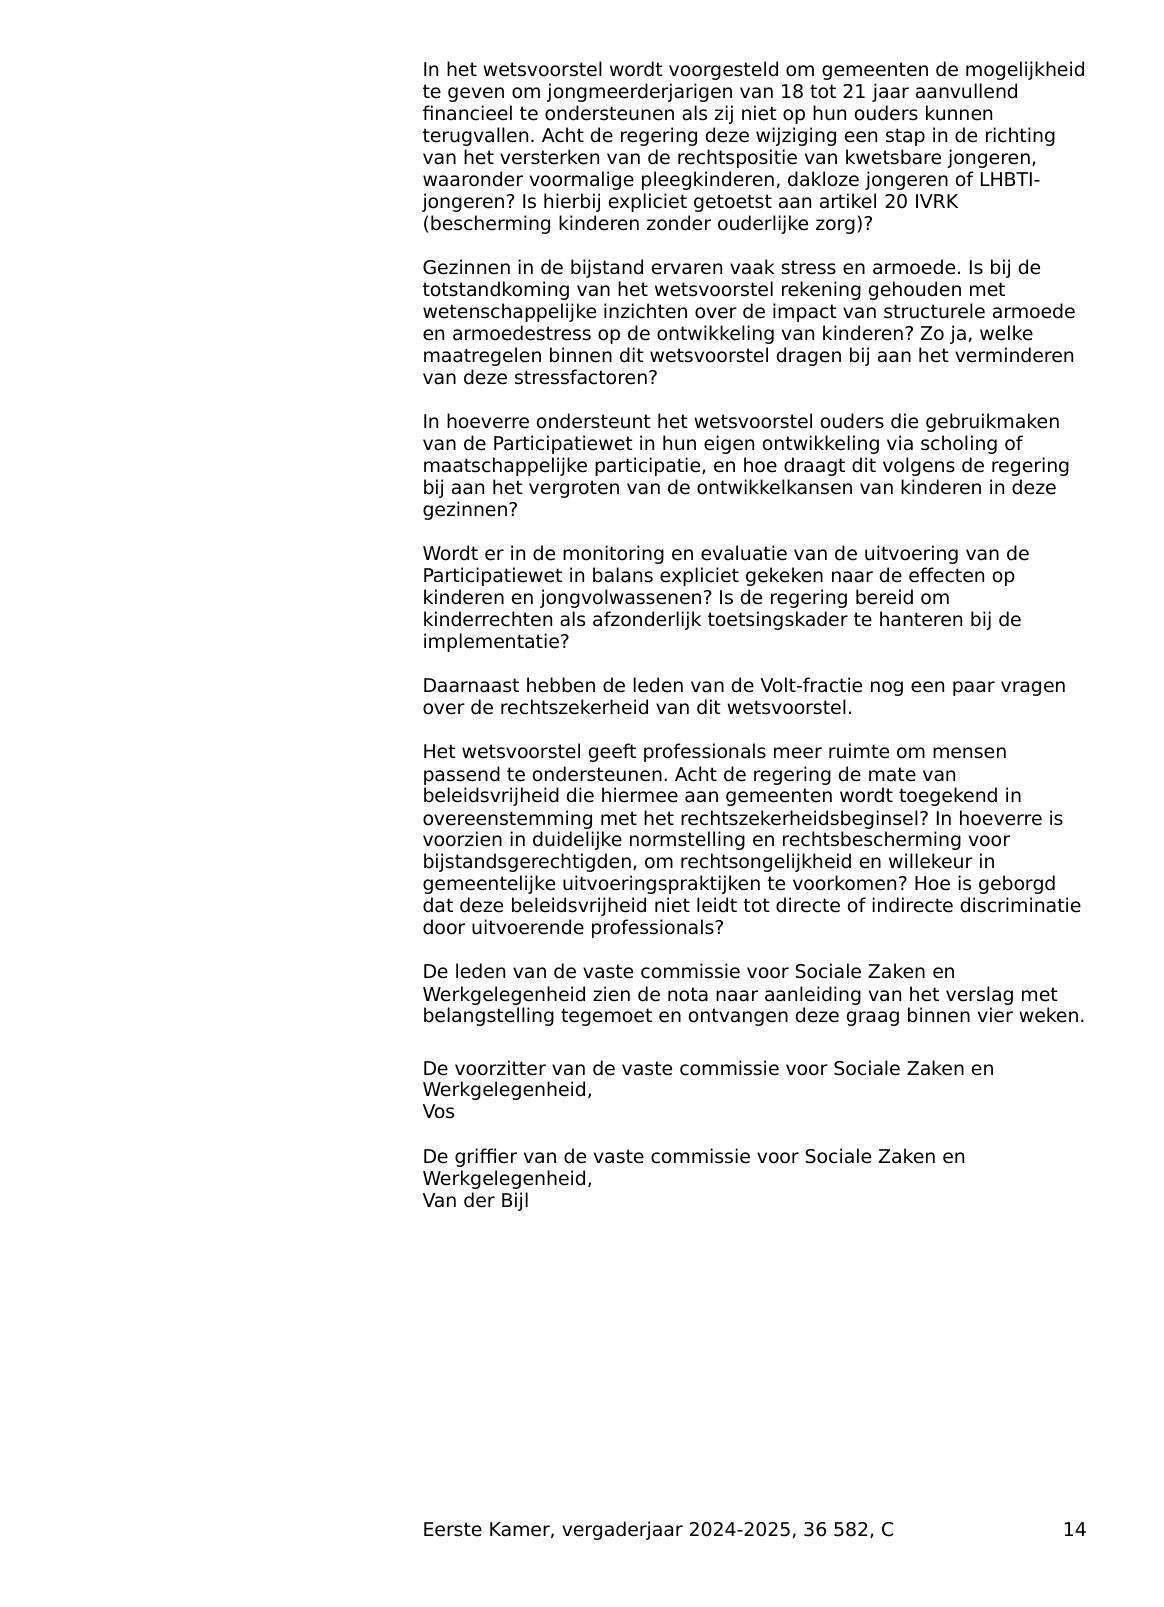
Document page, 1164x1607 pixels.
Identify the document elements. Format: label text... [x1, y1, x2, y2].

text Het wetsvoorstel geeft professionals meer ruimte om mensen passend te ondersteunen. Acht de regering de mate van beleidsvrijheid die hiermee aan gemeenten wordt toegekend in overeenstemming met het rechtszekerheidsbeginsel? In hoeverre is voorzien in duidelijke normstelling en rechtsbescherming voor bijstandsgerechtigden, om rechtsongelijkheid en willekeur in gemeentelijke uitvoeringspraktijken te voorkomen? Hoe is geborgd dat deze beleidsvrijheid niet leidt tot directe of indirecte discriminatie door uitvoerende professionals? [422, 741, 1087, 939]
text De leden van de vaste commissie voor Sociale Zaken en Werkgelegenheid zien de nota naar aanleiding van het verslag met belangstelling tegemoet en ontvangen deze graag binnen vier weken. [422, 961, 1087, 1027]
text In het wetsvoorstel wordt voorgesteld om gemeenten de mogelijkheid te geven om jongmeerderjarigen van 18 tot 21 jaar aanvullend financieel te ondersteunen als zij niet op hun ouders kunnen terugvallen. Acht de regering deze wijziging een stap in de richting van het versterken van de rechtspositie van kwetsbare jongeren, waaronder voormalige pleegkinderen, dakloze jongeren of LHBTI-jongeren? Is hierbij expliciet getoetst aan artikel 20 IVRK (bescherming kinderen zonder ouderlijke zorg)? [422, 59, 1087, 235]
text Wordt er in de monitoring en evaluatie van de uitvoering van de Participatiewet in balans expliciet gekeken naar de effecten op kinderen en jongvolwassenen? Is de regering bereid om kinderrechten als afzonderlijk toetsingskader te hanteren bij de implementatie? [422, 543, 1087, 653]
text De voorzitter van de vaste commissie voor Sociale Zaken en Werkgelegenheid, Vos [422, 1057, 1087, 1123]
text De griffier van de vaste commissie voor Sociale Zaken en Werkgelegenheid, Van der Bijl [422, 1146, 1087, 1211]
text In hoeverre ondersteunt het wetsvoorstel ouders die gebruikmaken van de Participatiewet in hun eigen ontwikkeling via scholing of maatschappelijke participatie, en hoe draagt dit volgens de regering bij aan het vergroten van de ontwikkelkansen van kinderen in deze gezinnen? [422, 411, 1087, 521]
text Gezinnen in de bijstand ervaren vaak stress en armoede. Is bij de totstandkoming van het wetsvoorstel rekening gehouden met wetenschappelijke inzichten over de impact van structurele armoede en armoedestress op de ontwikkeling van kinderen? Zo ja, welke maatregelen binnen dit wetsvoorstel dragen bij aan het verminderen van deze stressfactoren? [422, 257, 1087, 389]
text Daarnaast hebben de leden van de Volt-fractie nog een paar vragen over de rechtszekerheid van dit wetsvoorstel. [422, 675, 1087, 719]
